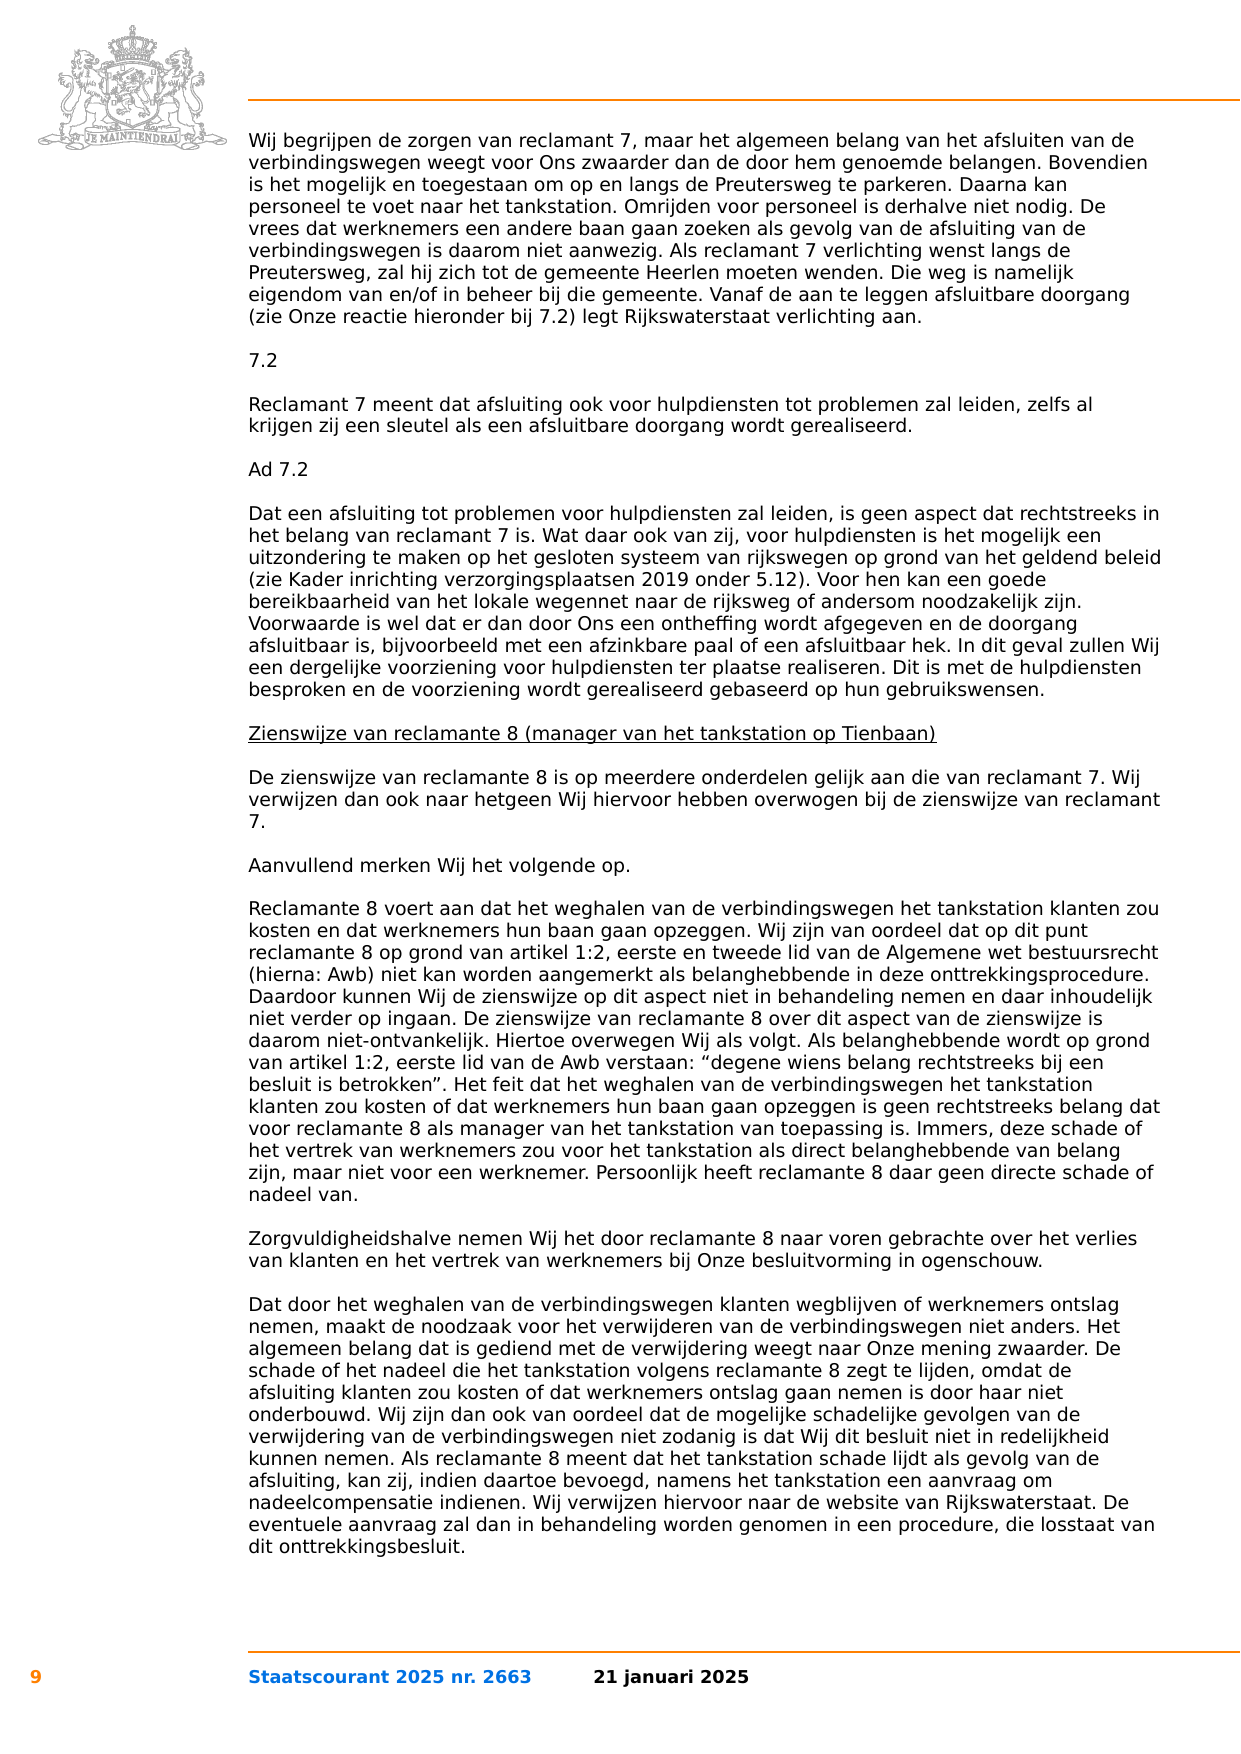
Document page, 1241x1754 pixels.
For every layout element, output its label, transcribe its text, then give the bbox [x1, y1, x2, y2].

picture [38, 25, 227, 150]
text Wij begrijpen de zorgen van reclamant 7, maar het algemeen belang van het afsluiten van de verbindingswegen weegt voor Ons zwaarder dan de door hem genoemde belangen. Bovendien is het mogelijk en toegestaan om op en langs de Preutersweg te parkeren. Daarna kan personeel te voet naar het tankstation. Omrijden voor personeel is derhalve niet nodig. De vrees dat werknemers een andere baan gaan zoeken als gevolg van de afsluiting van de verbindingswegen is daarom niet aanwezig. Als reclamant 7 verlichting wenst langs de Preutersweg, zal hij zich tot de gemeente Heerlen moeten wenden. Die weg is namelijk eigendom van en/of in beheer bij die gemeente. Vanaf de aan te leggen afsluitbare doorgang (zie Onze reactie hieronder bij 7.2) legt Rijkswaterstaat verlichting aan. [248, 130, 1163, 328]
text Ad 7.2 [248, 459, 1163, 481]
subtitle Zienswijze van reclamante 8 (manager van het tankstation op Tienbaan) [248, 723, 1163, 745]
text Reclamante 8 voert aan dat het weghalen van de verbindingswegen het tankstation klanten zou kosten en dat werknemers hun baan gaan opzeggen. Wij zijn van oordeel dat op dit punt reclamante 8 op grond van artikel 1:2, eerste en tweede lid van de Algemene wet bestuursrecht (hierna: Awb) niet kan worden aangemerkt als belanghebbende in deze onttrekkingsprocedure. Daardoor kunnen Wij de zienswijze op dit aspect niet in behandeling nemen en daar inhoudelijk niet verder op ingaan. De zienswijze van reclamante 8 over dit aspect van de zienswijze is daarom niet-ontvankelijk. Hiertoe overwegen Wij als volgt. Als belanghebbende wordt op grond van artikel 1:2, eerste lid van de Awb verstaan: “degene wiens belang rechtstreeks bij een besluit is betrokken”. Het feit dat het weghalen van de verbindingswegen het tankstation klanten zou kosten of dat werknemers hun baan gaan opzeggen is geen rechtstreeks belang dat voor reclamante 8 als manager van het tankstation van toepassing is. Immers, deze schade of het vertrek van werknemers zou voor het tankstation als direct belanghebbende van belang zijn, maar niet voor een werknemer. Persoonlijk heeft reclamante 8 daar geen directe schade of nadeel van. [248, 898, 1163, 1206]
text Zorgvuldigheidshalve nemen Wij het door reclamante 8 naar voren gebrachte over het verlies van klanten en het vertrek van werknemers bij Onze besluitvorming in ogenschouw. [248, 1228, 1163, 1272]
text 7.2 [248, 349, 1163, 372]
text Dat door het weghalen van de verbindingswegen klanten wegblijven of werknemers ontslag nemen, maakt de noodzaak voor het verwijderen van de verbindingswegen niet anders. Het algemeen belang dat is gediend met de verwijdering weegt naar Onze mening zwaarder. De schade of het nadeel die het tankstation volgens reclamante 8 zegt te lijden, omdat de afsluiting klanten zou kosten of dat werknemers ontslag gaan nemen is door haar niet onderbouwd. Wij zijn dan ook van oordeel dat de mogelijke schadelijke gevolgen van de verwijdering van de verbindingswegen niet zodanig is dat Wij dit besluit niet in redelijkheid kunnen nemen. Als reclamante 8 meent dat het tankstation schade lijdt als gevolg van de afsluiting, kan zij, indien daartoe bevoegd, namens het tankstation een aanvraag om nadeelcompensatie indienen. Wij verwijzen hiervoor naar de website van Rijkswaterstaat. De eventuele aanvraag zal dan in behandeling worden genomen in een procedure, die losstaat van dit onttrekkingsbesluit. [248, 1294, 1163, 1557]
text Aanvullend merken Wij het volgende op. [248, 854, 1163, 876]
text Dat een afsluiting tot problemen voor hulpdiensten zal leiden, is geen aspect dat rechtstreeks in het belang van reclamant 7 is. Wat daar ook van zij, voor hulpdiensten is het mogelijk een uitzondering te maken op het gesloten systeem van rijkswegen op grond van het geldend beleid (zie Kader inrichting verzorgingsplaatsen 2019 onder 5.12). Voor hen kan een goede bereikbaarheid van het lokale wegennet naar de rijksweg of andersom noodzakelijk zijn. Voorwaarde is wel dat er dan door Ons een ontheffing wordt afgegeven en de doorgang afsluitbaar is, bijvoorbeeld met een afzinkbare paal of een afsluitbaar hek. In dit geval zullen Wij een dergelijke voorziening voor hulpdiensten ter plaatse realiseren. Dit is met de hulpdiensten besproken en de voorziening wordt gerealiseerd gebaseerd op hun gebruikswensen. [248, 503, 1163, 701]
text De zienswijze van reclamante 8 is op meerdere onderdelen gelijk aan die van reclamant 7. Wij verwijzen dan ook naar hetgeen Wij hiervoor hebben overwogen bij de zienswijze van reclamant 7. [248, 767, 1163, 833]
text Reclamant 7 meent dat afsluiting ook voor hulpdiensten tot problemen zal leiden, zelfs al krijgen zij een sleutel als een afsluitbare doorgang wordt gerealiseerd. [248, 393, 1163, 437]
